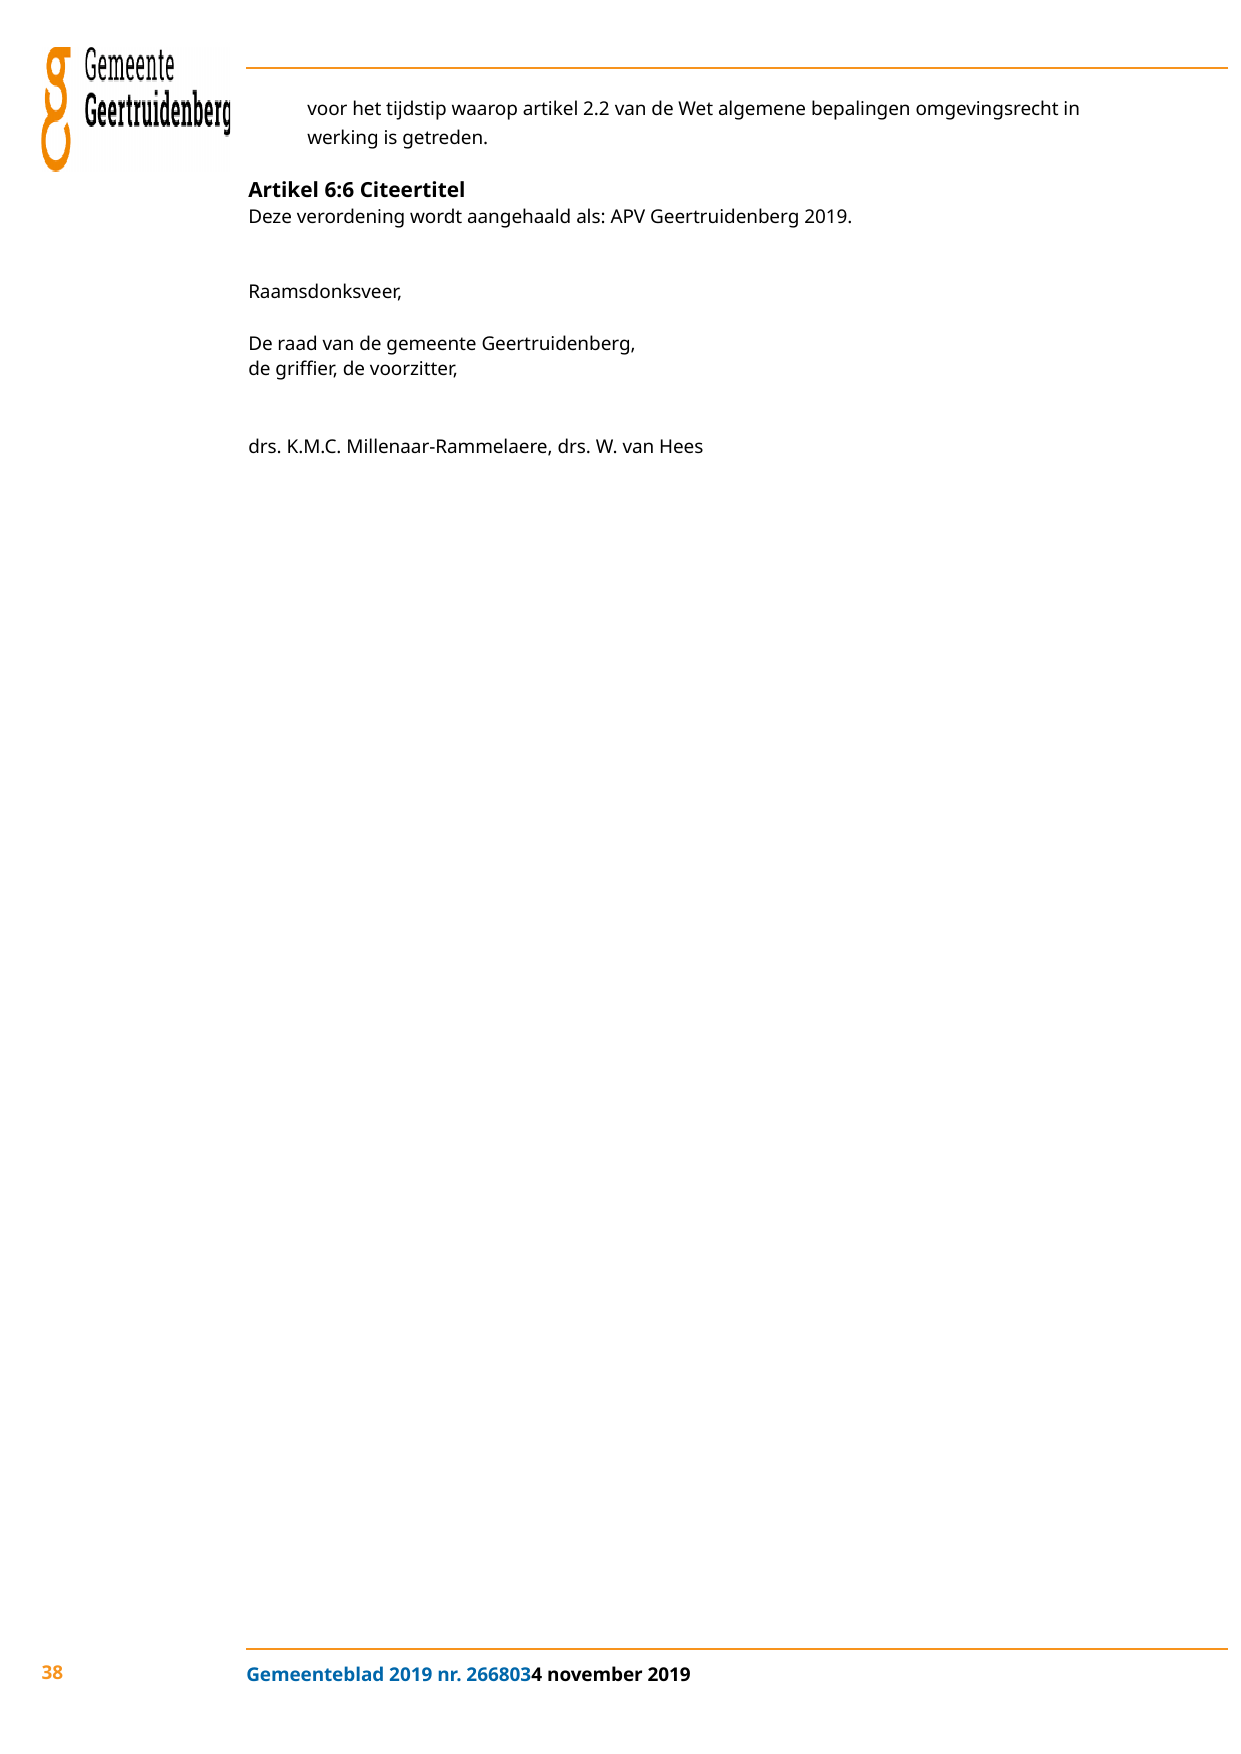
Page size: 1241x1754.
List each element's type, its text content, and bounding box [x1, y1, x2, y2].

text Artikel 6:6 Citeertitel [248, 175, 1152, 203]
text drs. K.M.C. Millenaar-Rammelaere, drs. W. van Hees [248, 433, 1152, 458]
list voor het tijdstip waarop artikel 2.2 van de Wet algemene bepalingen omgevingsrecht in werking is getreden. [248, 95, 1152, 150]
picture [41, 47, 231, 172]
text de griffier, de voorzitter, [248, 356, 1152, 381]
text Raamsdonksveer, [248, 278, 1152, 304]
text Deze verordening wordt aangehaald als: APV Geertruidenberg 2019. [248, 203, 1152, 229]
text De raad van de gemeente Geertruidenberg, [248, 330, 1152, 356]
